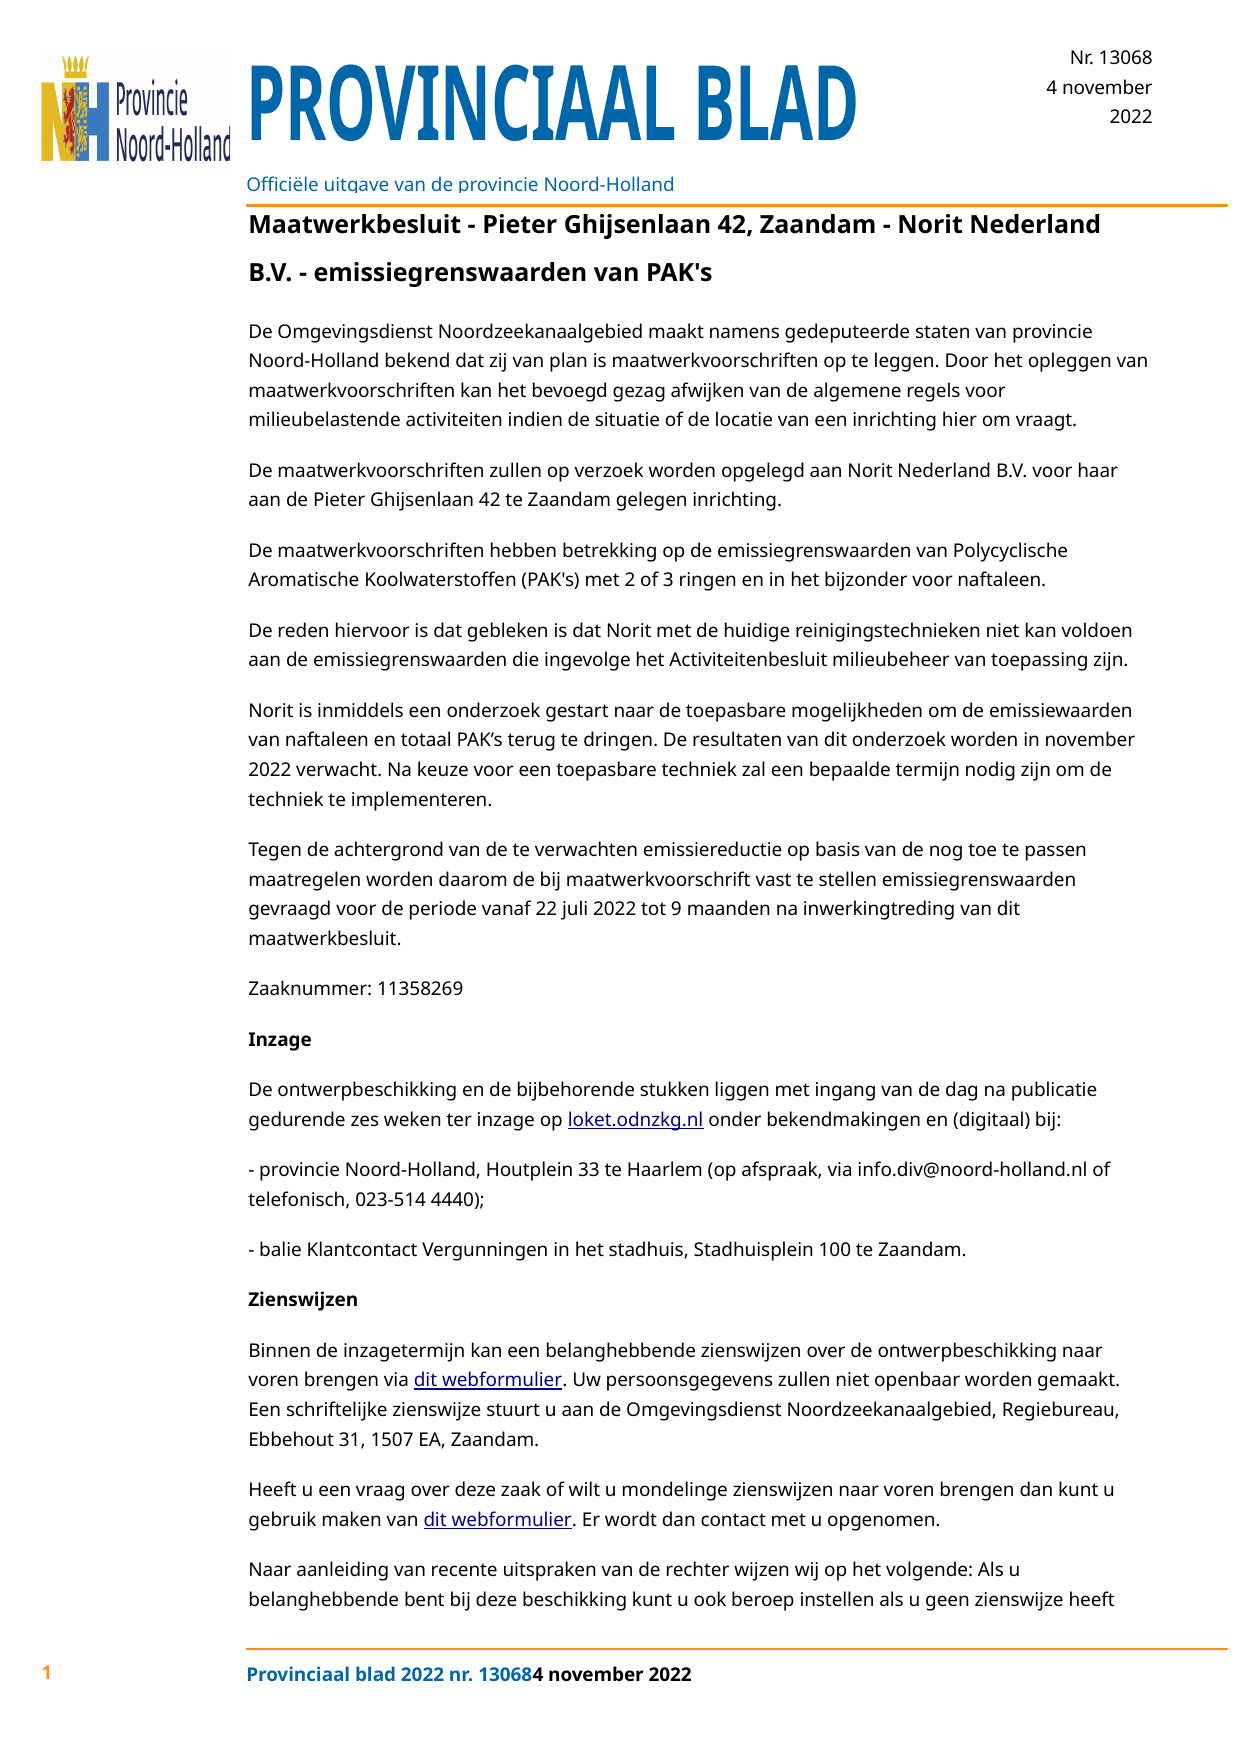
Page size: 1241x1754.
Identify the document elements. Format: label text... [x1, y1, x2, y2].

text Inzage [248, 1026, 1152, 1052]
text De Omgevingsdienst Noordzeekanaalgebied maakt namens gedeputeerde staten van provincie Noord-Holland bekend dat zij van plan is maatwerkvoorschriften op te leggen. Door het opleggen van maatwerkvoorschriften kan het bevoegd gezag afwijken van de algemene regels voor milieubelastende activiteiten indien de situatie of de locatie van een inrichting hier om vraagt. [248, 318, 1152, 432]
text Heeft u een vraag over deze zaak of wilt u mondelinge zienswijzen naar voren brengen dan kunt u gebruik maken van dit webformulier. Er wordt dan contact met u opgenomen. [248, 1476, 1152, 1532]
text Zienswijzen [248, 1287, 1152, 1312]
text Maatwerkbesluit - Pieter Ghijsenlaan 42, Zaandam - Norit Nederland B.V. - emissiegrenswaarden van PAK's [248, 207, 1152, 288]
text Binnen de inzagetermijn kan een belanghebbende zienswijzen over de ontwerpbeschikking naar voren brengen via dit webformulier. Uw persoonsgegevens zullen niet openbaar worden gemaakt. Een schriftelijke zienswijze stuurt u aan de Omgevingsdienst Noordzeekanaalgebied, Regiebureau, Ebbehout 31, 1507 EA, Zaandam. [248, 1337, 1152, 1452]
text De maatwerkvoorschriften hebben betrekking op de emissiegrenswaarden van Polycyclische Aromatische Koolwaterstoffen (PAK's) met 2 of 3 ringen en in het bijzonder voor naftaleen. [248, 537, 1152, 592]
text Zaaknummer: 11358269 [248, 975, 1152, 1001]
picture [41, 47, 231, 172]
text - provincie Noord-Holland, Houtplein 33 te Haarlem (op afspraak, via info.div@noord-holland.nl of telefonisch, 023-514 4440); [248, 1156, 1152, 1212]
text De maatwerkvoorschriften zullen op verzoek worden opgelegd aan Norit Nederland B.V. voor haar aan de Pieter Ghijsenlaan 42 te Zaandam gelegen inrichting. [248, 457, 1152, 512]
text Norit is inmiddels een onderzoek gestart naar de toepasbare mogelijkheden om de emissiewaarden van naftaleen en totaal PAK’s terug te dringen. De resultaten van dit onderzoek worden in november 2022 verwacht. Na keuze voor een toepasbare techniek zal een bepaalde termijn nodig zijn om de techniek te implementeren. [248, 697, 1152, 812]
text - balie Klantcontact Vergunningen in het stadhuis, Stadhuisplein 100 te Zaandam. [248, 1236, 1152, 1262]
text De ontwerpbeschikking en de bijbehorende stukken liggen met ingang van de dag na publicatie gedurende zes weken ter inzage op loket.odnzkg.nl onder bekendmakingen en (digitaal) bij: [248, 1076, 1152, 1132]
text Naar aanleiding van recente uitspraken van de rechter wijzen wij op het volgende: Als u belanghebbende bent bij deze beschikking kunt u ook beroep instellen als u geen zienswijze heeft [248, 1556, 1152, 1612]
text Tegen de achtergrond van de te verwachten emissiereductie op basis van de nog toe te passen maatregelen worden daarom de bij maatwerkvoorschrift vast te stellen emissiegrenswaarden gevraagd voor de periode vanaf 22 juli 2022 tot 9 maanden na inwerkingtreding van dit maatwerkbesluit. [248, 836, 1152, 951]
text De reden hiervoor is dat gebleken is dat Norit met de huidige reinigingstechnieken niet kan voldoen aan de emissiegrenswaarden die ingevolge het Activiteitenbesluit milieubeheer van toepassing zijn. [248, 617, 1152, 672]
